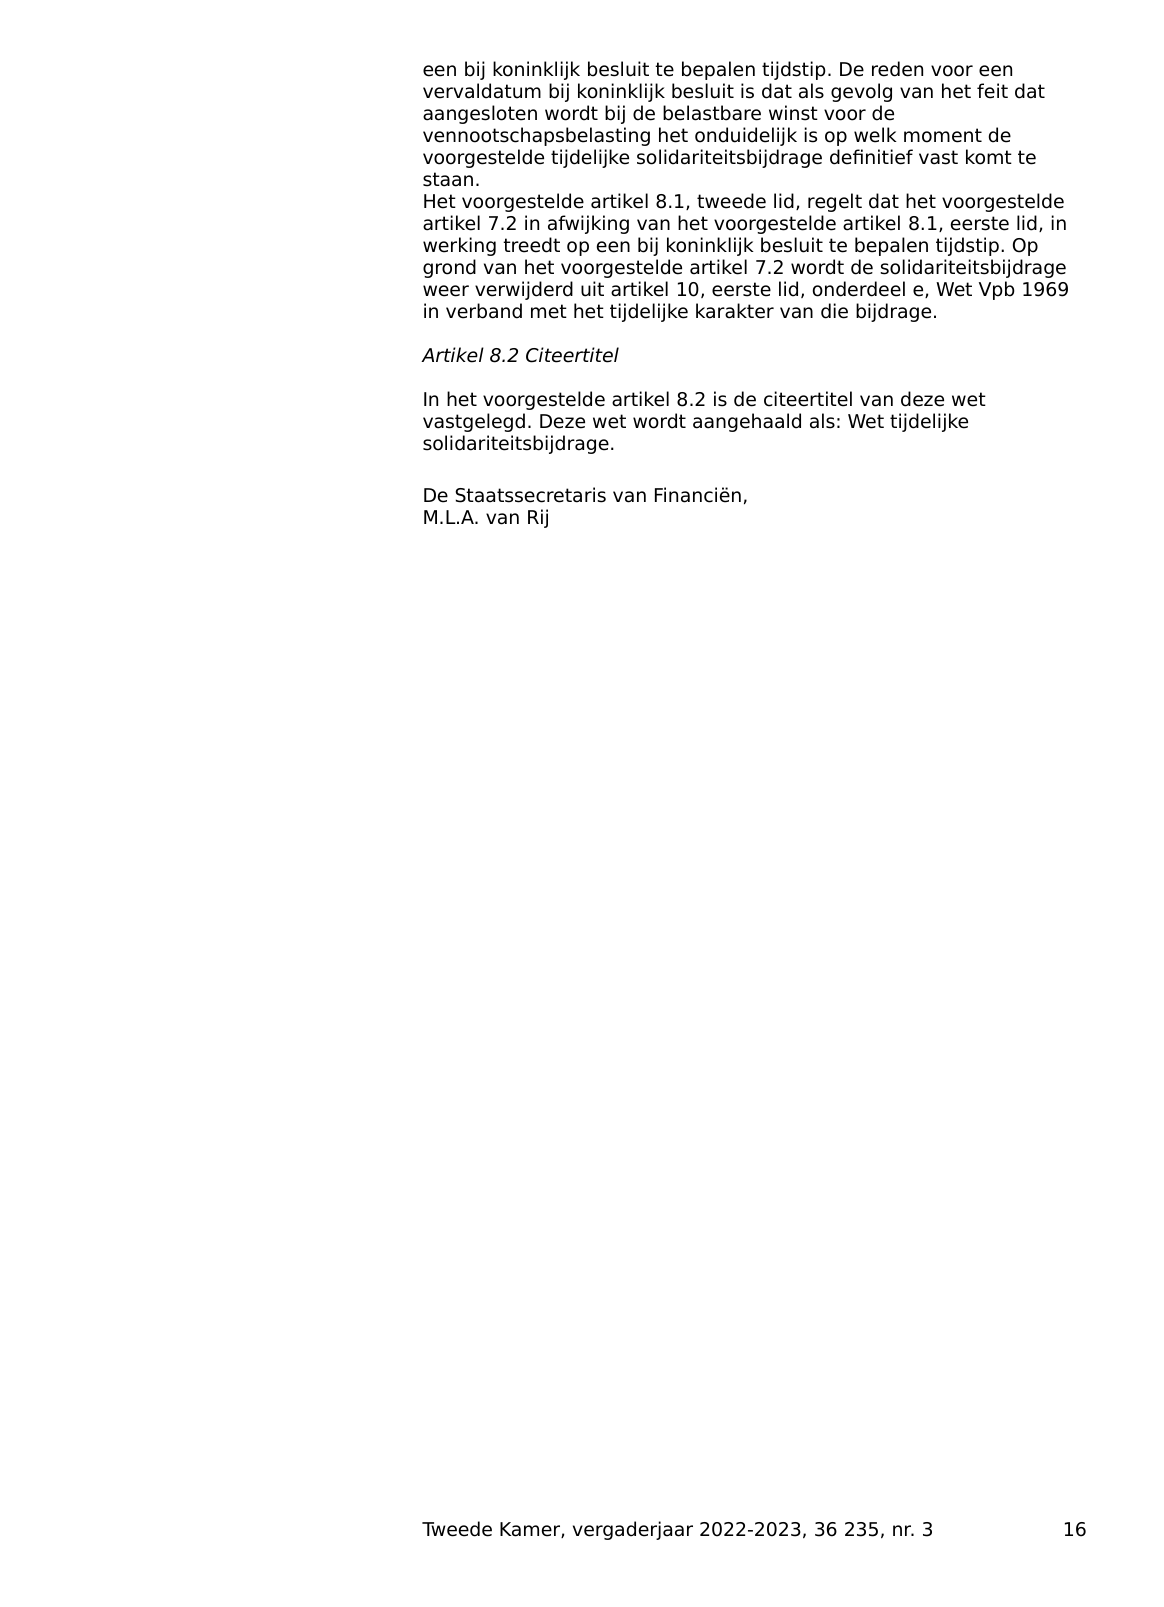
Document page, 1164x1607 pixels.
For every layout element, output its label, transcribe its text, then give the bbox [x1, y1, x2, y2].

text Het voorgestelde artikel 8.1, tweede lid, regelt dat het voorgestelde artikel 7.2 in afwijking van het voorgestelde artikel 8.1, eerste lid, in werking treedt op een bij koninklijk besluit te bepalen tijdstip. Op grond van het voorgestelde artikel 7.2 wordt de solidariteitsbijdrage weer verwijderd uit artikel 10, eerste lid, onderdeel e, Wet Vpb 1969 in verband met het tijdelijke karakter van die bijdrage. [422, 191, 1087, 323]
text De Staatssecretaris van Financiën, M.L.A. van Rij [422, 485, 1087, 529]
text In het voorgestelde artikel 8.2 is de citeertitel van deze wet vastgelegd. Deze wet wordt aangehaald als: Wet tijdelijke solidariteitsbijdrage. [422, 389, 1087, 455]
subtitle Artikel 8.2 Citeertitel [422, 345, 1087, 367]
text een bij koninklijk besluit te bepalen tijdstip. De reden voor een vervaldatum bij koninklijk besluit is dat als gevolg van het feit dat aangesloten wordt bij de belastbare winst voor de vennootschapsbelasting het onduidelijk is op welk moment de voorgestelde tijdelijke solidariteitsbijdrage definitief vast komt te staan. [422, 59, 1087, 191]
